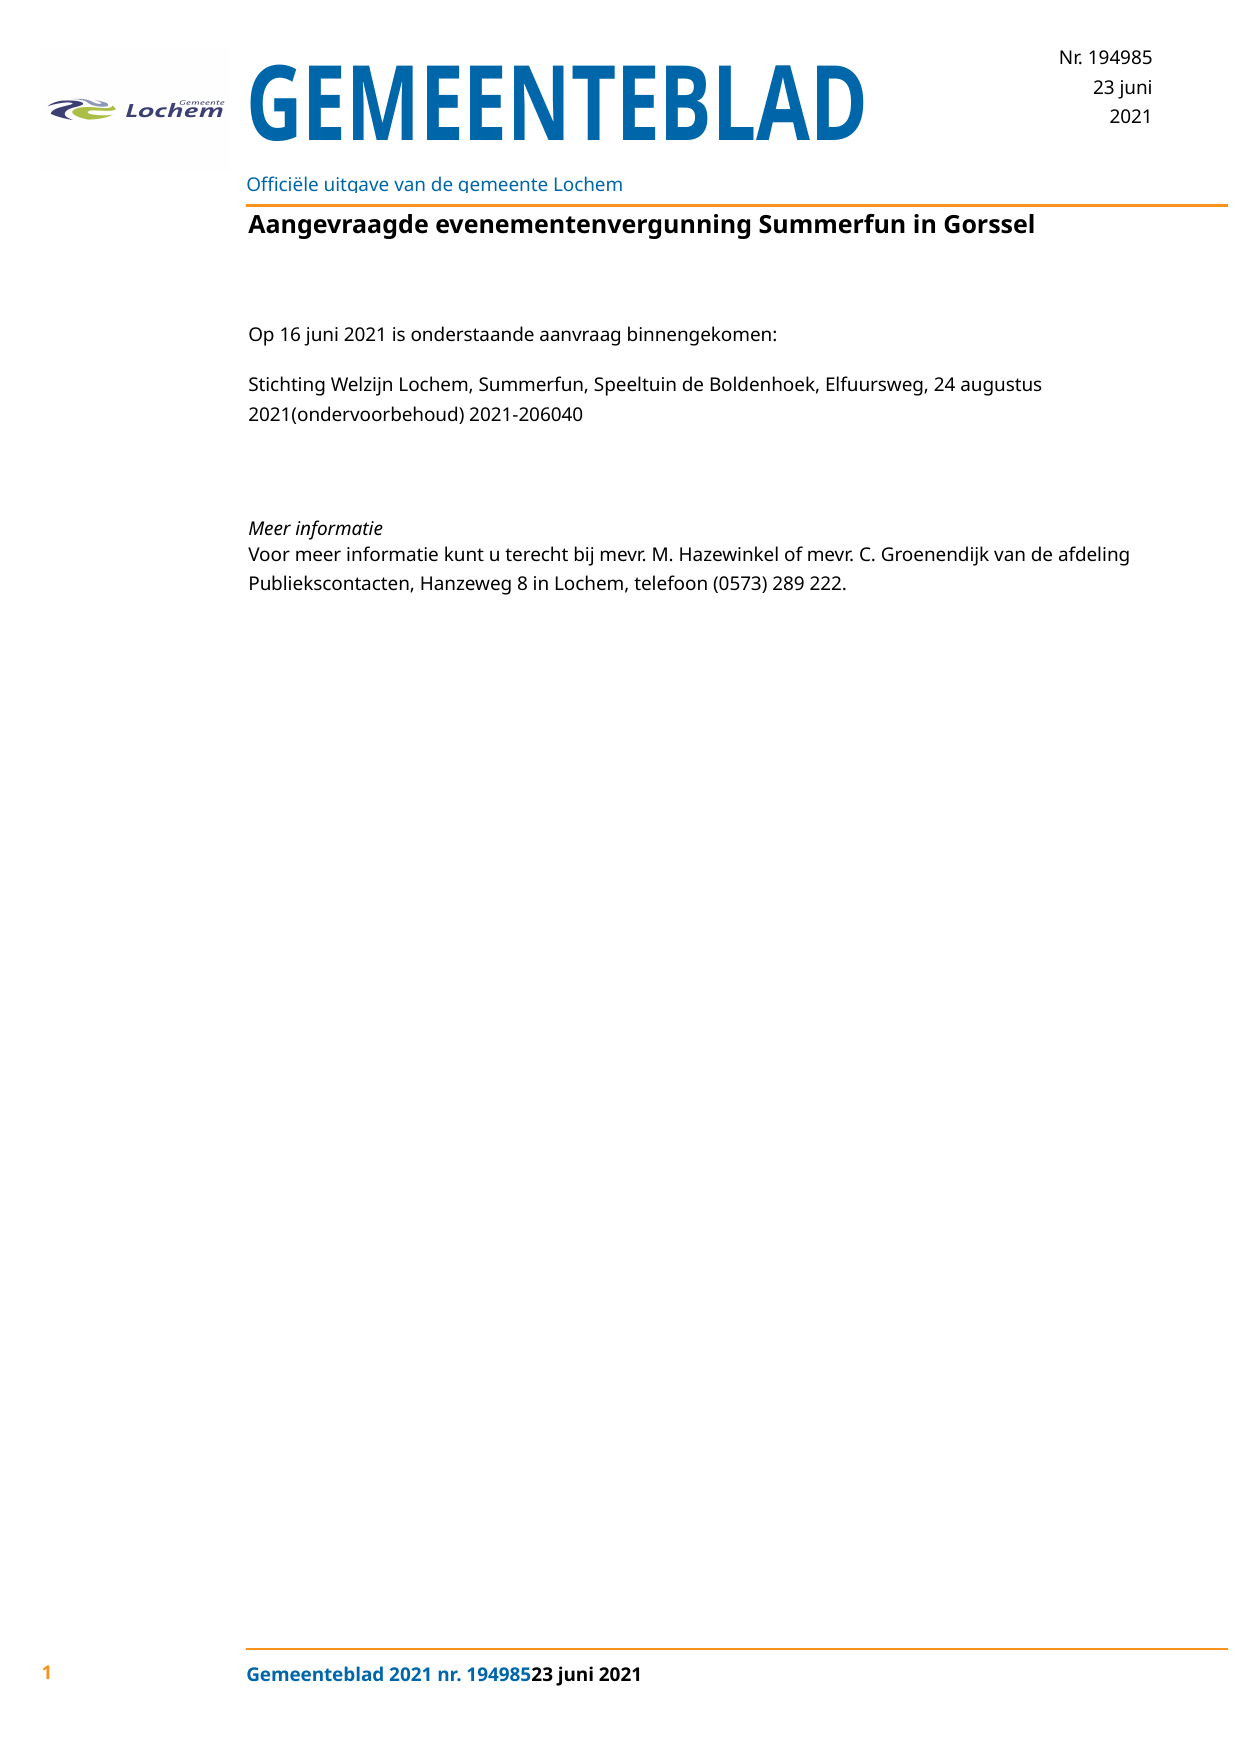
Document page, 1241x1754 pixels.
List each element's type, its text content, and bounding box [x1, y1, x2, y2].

text Op 16 juni 2021 is onderstaande aanvraag binnengekomen: [248, 321, 1152, 346]
text Voor meer informatie kunt u terecht bij mevr. M. Hazewinkel of mevr. C. Groenendijk van de afdeling Publiekscontacten, Hanzeweg 8 in Lochem, telefoon (0573) 289 222. [248, 541, 1152, 596]
text Meer informatie [248, 515, 1152, 541]
text Aangevraagde evenementenvergunning Summerfun in Gorssel [248, 207, 1152, 241]
text Stichting Welzijn Lochem, Summerfun, Speeltuin de Boldenhoek, Elfuursweg, 24 augustus 2021(ondervoorbehoud) 2021-206040 [248, 371, 1152, 426]
picture [41, 47, 231, 172]
